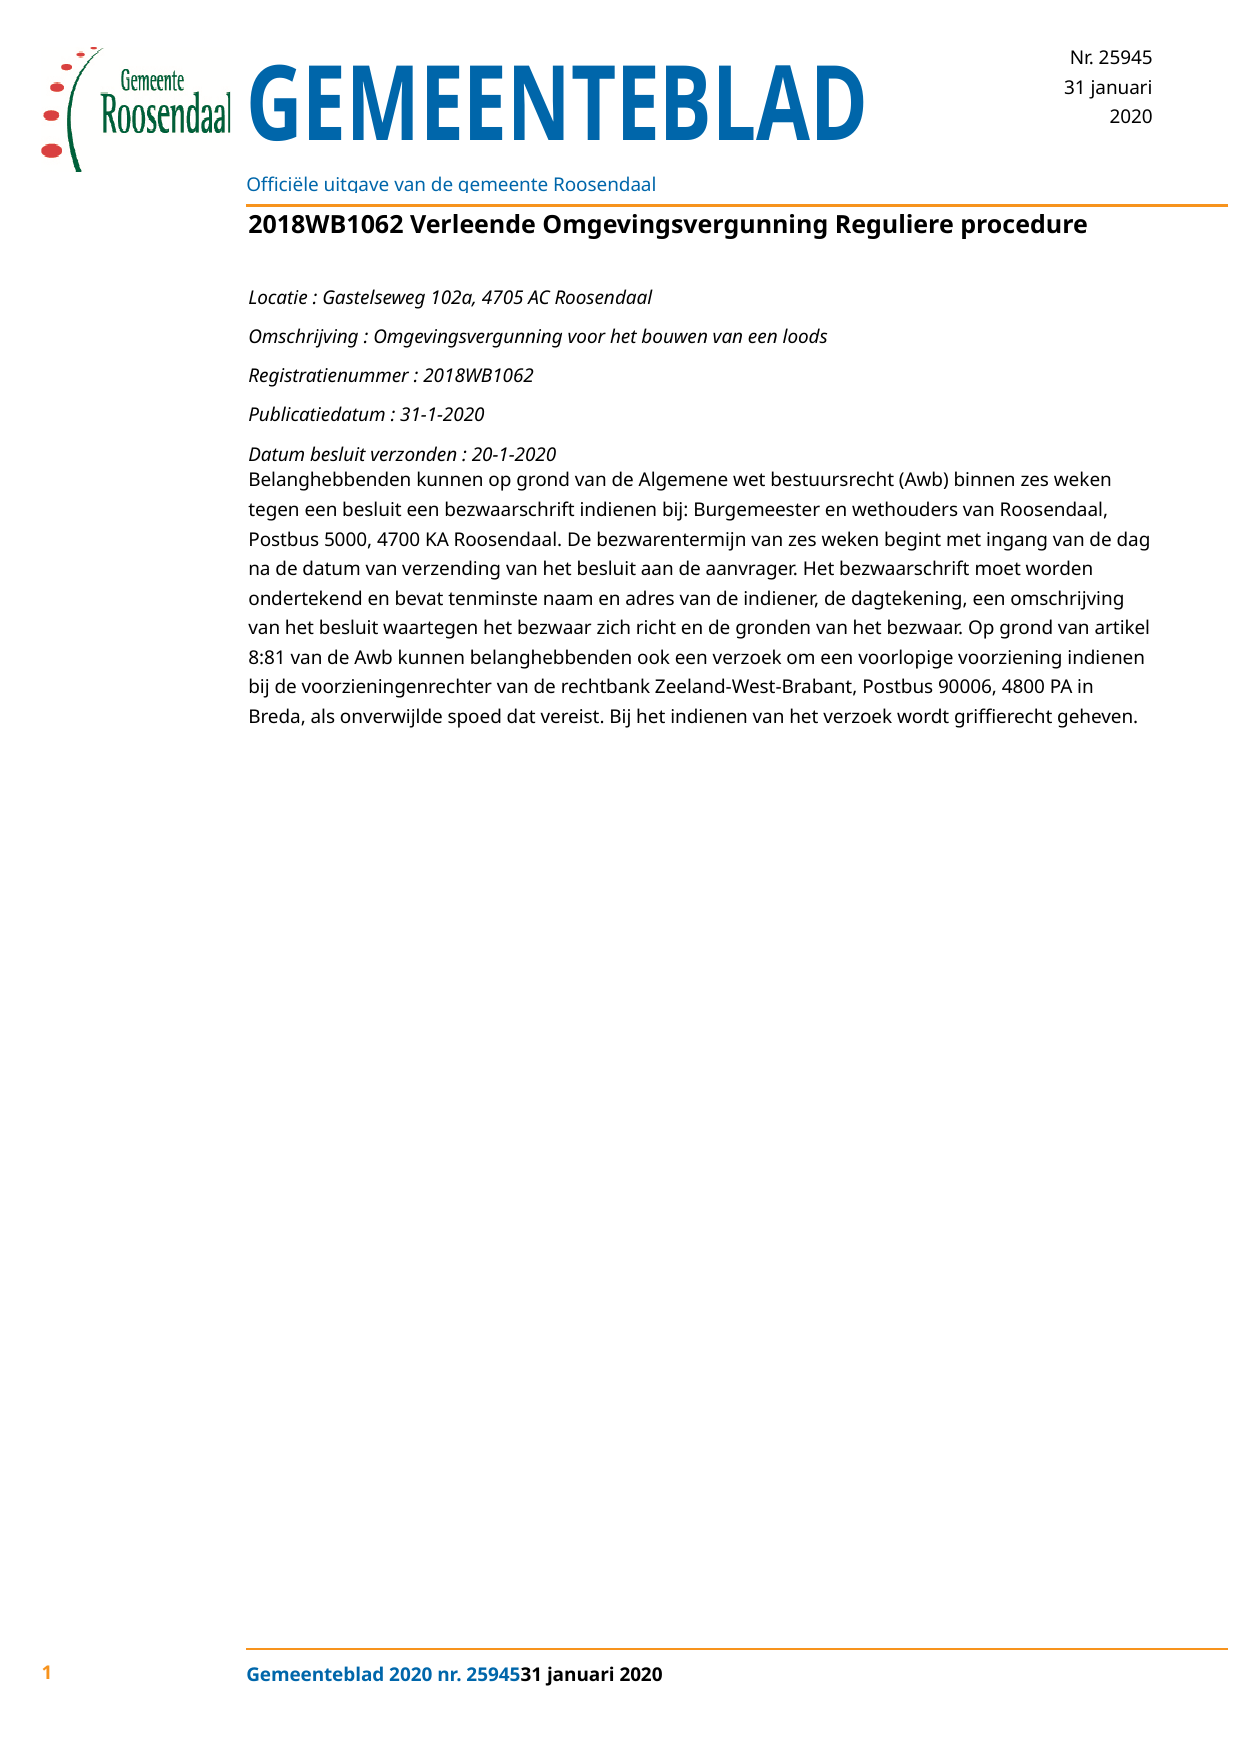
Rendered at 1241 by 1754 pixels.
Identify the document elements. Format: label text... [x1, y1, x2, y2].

picture [41, 47, 231, 172]
text 2018WB1062 Verleende Omgevingsvergunning Reguliere procedure [248, 207, 1152, 241]
text Registratienummer : 2018WB1062 [248, 362, 1152, 388]
text Locatie : Gastelseweg 102a, 4705 AC Roosendaal [248, 284, 1152, 309]
text Publicatiedatum : 31-1-2020 [248, 402, 1152, 427]
text Belanghebbenden kunnen op grond van de Algemene wet bestuursrecht (Awb) binnen zes weken tegen een besluit een bezwaarschrift indienen bij: Burgemeester en wethouders van Roosendaal, Postbus 5000, 4700 KA Roosendaal. De bezwarentermijn van zes weken begint met ingang van de dag na de datum van verzending van het besluit aan de aanvrager. Het bezwaarschrift moet worden ondertekend en bevat tenminste naam en adres van de indiener, de dagtekening, een omschrijving van het besluit waartegen het bezwaar zich richt en de gronden van het bezwaar. Op grond van artikel 8:81 van de Awb kunnen belanghebbenden ook een verzoek om een voorlopige voorziening indienen bij de voorzieningenrechter van de rechtbank Zeeland-West-Brabant, Postbus 90006, 4800 PA in Breda, als onverwijlde spoed dat vereist. Bij het indienen van het verzoek wordt griffierecht geheven. [248, 467, 1152, 729]
text Datum besluit verzonden : 20-1-2020 [248, 441, 1152, 467]
text Omschrijving : Omgevingsvergunning voor het bouwen van een loods [248, 323, 1152, 349]
